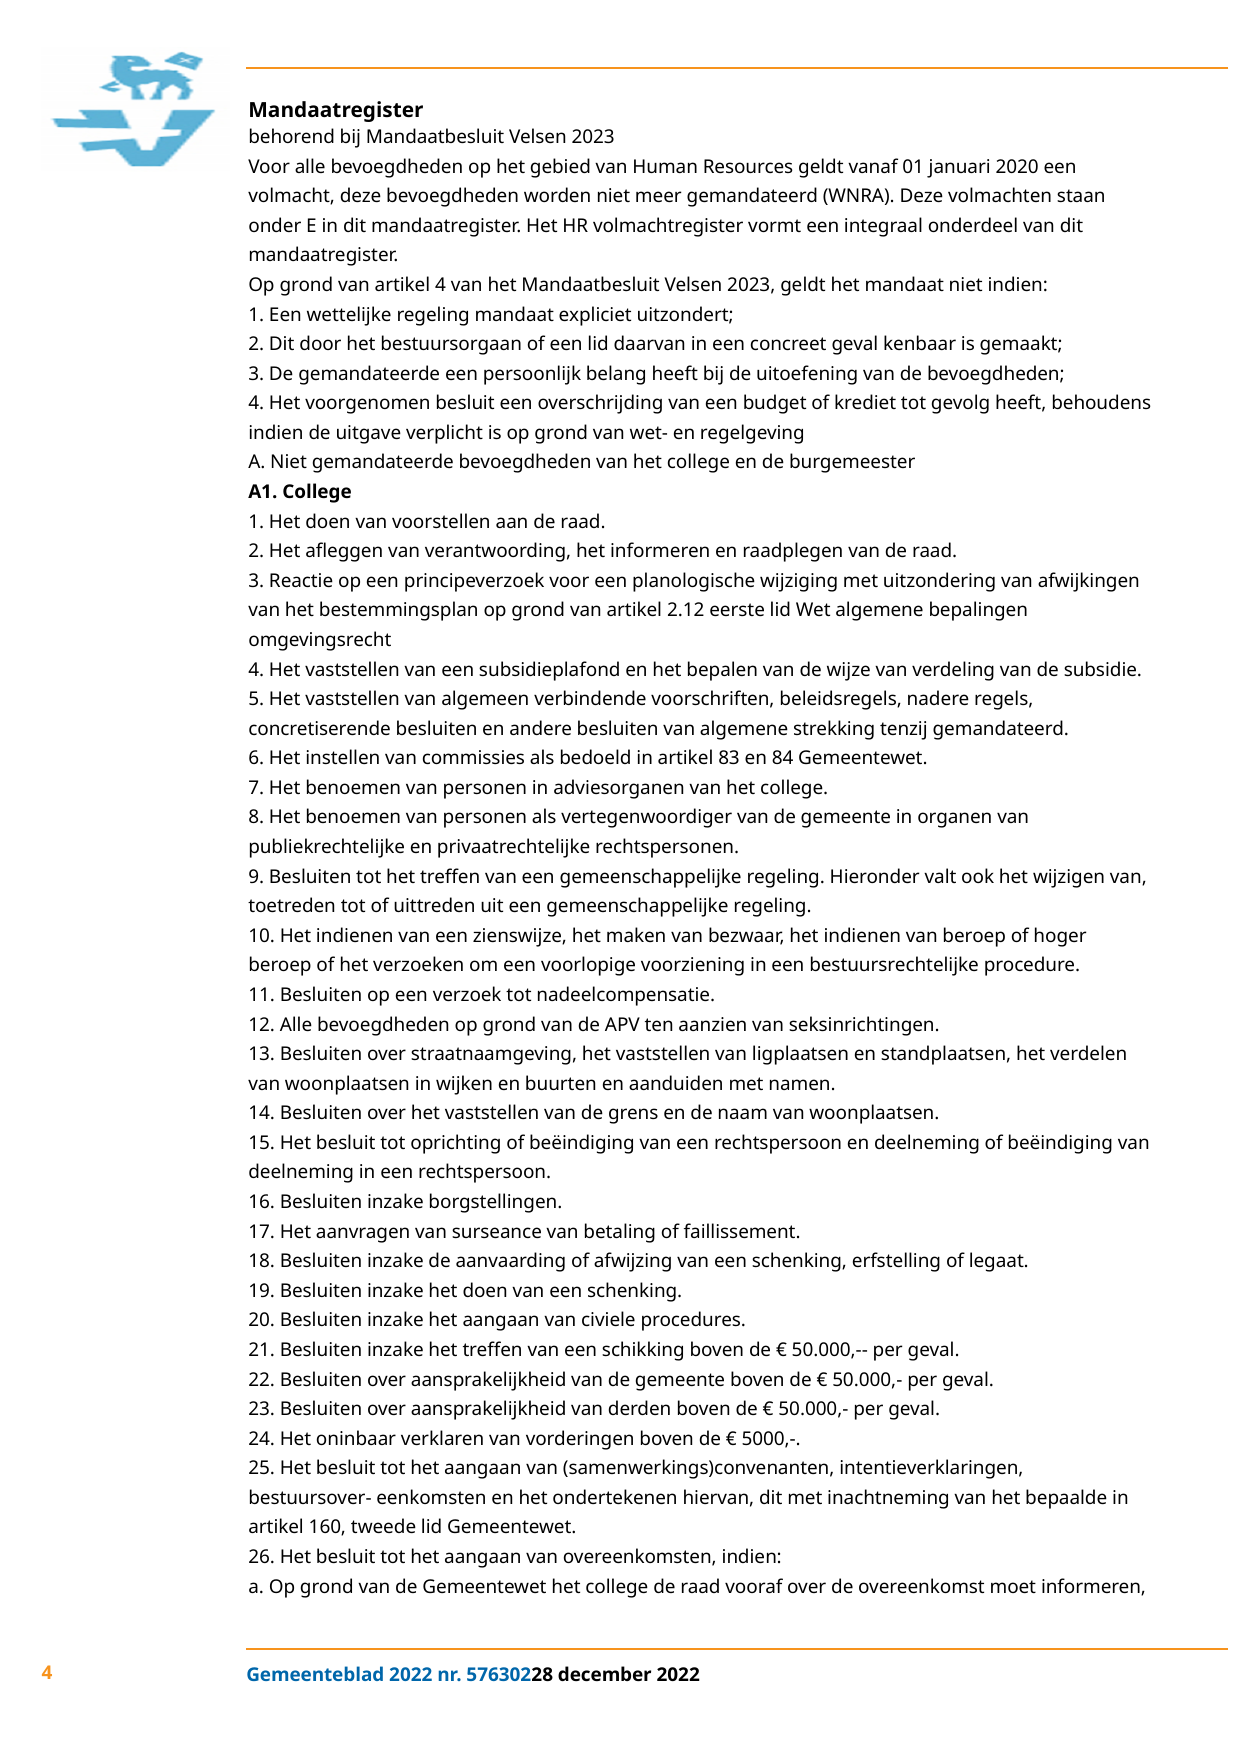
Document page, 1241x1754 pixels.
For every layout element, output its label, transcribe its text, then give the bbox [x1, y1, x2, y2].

text 10. Het indienen van een zienswijze, het maken van bezwaar, het indienen van beroep of hoger beroep of het verzoeken om een voorlopige voorziening in een bestuursrechtelijke procedure. [248, 922, 1152, 977]
text a. Op grond van de Gemeentewet het college de raad vooraf over de overeenkomst moet informeren, [248, 1573, 1152, 1599]
text 23. Besluiten over aansprakelijkheid van derden boven de € 50.000,- per geval. [248, 1395, 1152, 1421]
text 1. Een wettelijke regeling mandaat expliciet uitzondert; [248, 301, 1152, 327]
text 2. Dit door het bestuursorgaan of een lid daarvan in een concreet geval kenbaar is gemaakt; [248, 330, 1152, 356]
text A1. College [248, 478, 1152, 504]
text 9. Besluiten tot het treffen van een gemeenschappelijke regeling. Hieronder valt ook het wijzigen van, toetreden tot of uittreden uit een gemeenschappelijke regeling. [248, 863, 1152, 918]
text 13. Besluiten over straatnaamgeving, het vaststellen van ligplaatsen en standplaatsen, het verdelen van woonplaatsen in wijken en buurten en aanduiden met namen. [248, 1040, 1152, 1096]
text Mandaatregister [248, 95, 1152, 123]
text 25. Het besluit tot het aangaan van (samenwerkings)convenanten, intentieverklaringen, bestuursover- eenkomsten en het ondertekenen hiervan, dit met inachtneming van het bepaalde in artikel 160, tweede lid Gemeentewet. [248, 1454, 1152, 1539]
picture [41, 47, 231, 172]
text 5. Het vaststellen van algemeen verbindende voorschriften, beleidsregels, nadere regels, concretiserende besluiten en andere besluiten van algemene strekking tenzij gemandateerd. [248, 685, 1152, 741]
text behorend bij Mandaatbesluit Velsen 2023 [248, 123, 1152, 149]
text 18. Besluiten inzake de aanvaarding of afwijzing van een schenking, erfstelling of legaat. [248, 1247, 1152, 1273]
text Voor alle bevoegdheden op het gebied van Human Resources geldt vanaf 01 januari 2020 een volmacht, deze bevoegdheden worden niet meer gemandateerd (WNRA). Deze volmachten staan onder E in dit mandaatregister. Het HR volmachtregister vormt een integraal onderdeel van dit mandaatregister. [248, 153, 1152, 267]
text 22. Besluiten over aansprakelijkheid van de gemeente boven de € 50.000,- per geval. [248, 1366, 1152, 1392]
text 1. Het doen van voorstellen aan de raad. [248, 508, 1152, 534]
text 11. Besluiten op een verzoek tot nadeelcompensatie. [248, 981, 1152, 1007]
text 19. Besluiten inzake het doen van een schenking. [248, 1277, 1152, 1303]
text Op grond van artikel 4 van het Mandaatbesluit Velsen 2023, geldt het mandaat niet indien: [248, 271, 1152, 297]
text 20. Besluiten inzake het aangaan van civiele procedures. [248, 1307, 1152, 1332]
text 21. Besluiten inzake het treffen van een schikking boven de € 50.000,-- per geval. [248, 1336, 1152, 1362]
text 2. Het afleggen van verantwoording, het informeren en raadplegen van de raad. [248, 537, 1152, 563]
text 4. Het vaststellen van een subsidieplafond en het bepalen van de wijze van verdeling van de subsidie. [248, 656, 1152, 682]
text 14. Besluiten over het vaststellen van de grens en de naam van woonplaatsen. [248, 1099, 1152, 1125]
text 7. Het benoemen van personen in adviesorganen van het college. [248, 774, 1152, 800]
text 17. Het aanvragen van surseance van betaling of faillissement. [248, 1218, 1152, 1244]
text A. Niet gemandateerde bevoegdheden van het college en de burgemeester [248, 449, 1152, 474]
text 15. Het besluit tot oprichting of beëindiging van een rechtspersoon en deelneming of beëindiging van deelneming in een rechtspersoon. [248, 1129, 1152, 1184]
text 26. Het besluit tot het aangaan van overeenkomsten, indien: [248, 1543, 1152, 1569]
text 24. Het oninbaar verklaren van vorderingen boven de € 5000,-. [248, 1425, 1152, 1451]
text 12. Alle bevoegdheden op grond van de APV ten aanzien van seksinrichtingen. [248, 1011, 1152, 1037]
text 6. Het instellen van commissies als bedoeld in artikel 83 en 84 Gemeentewet. [248, 744, 1152, 770]
text 16. Besluiten inzake borgstellingen. [248, 1188, 1152, 1214]
text 8. Het benoemen van personen als vertegenwoordiger van de gemeente in organen van publiekrechtelijke en privaatrechtelijke rechtspersonen. [248, 804, 1152, 859]
text 3. De gemandateerde een persoonlijk belang heeft bij de uitoefening van de bevoegdheden; [248, 360, 1152, 386]
text 3. Reactie op een principeverzoek voor een planologische wijziging met uitzondering van afwijkingen van het bestemmingsplan op grond van artikel 2.12 eerste lid Wet algemene bepalingen omgevingsrecht [248, 567, 1152, 652]
text 4. Het voorgenomen besluit een overschrijding van een budget of krediet tot gevolg heeft, behoudens indien de uitgave verplicht is op grond van wet- en regelgeving [248, 389, 1152, 445]
